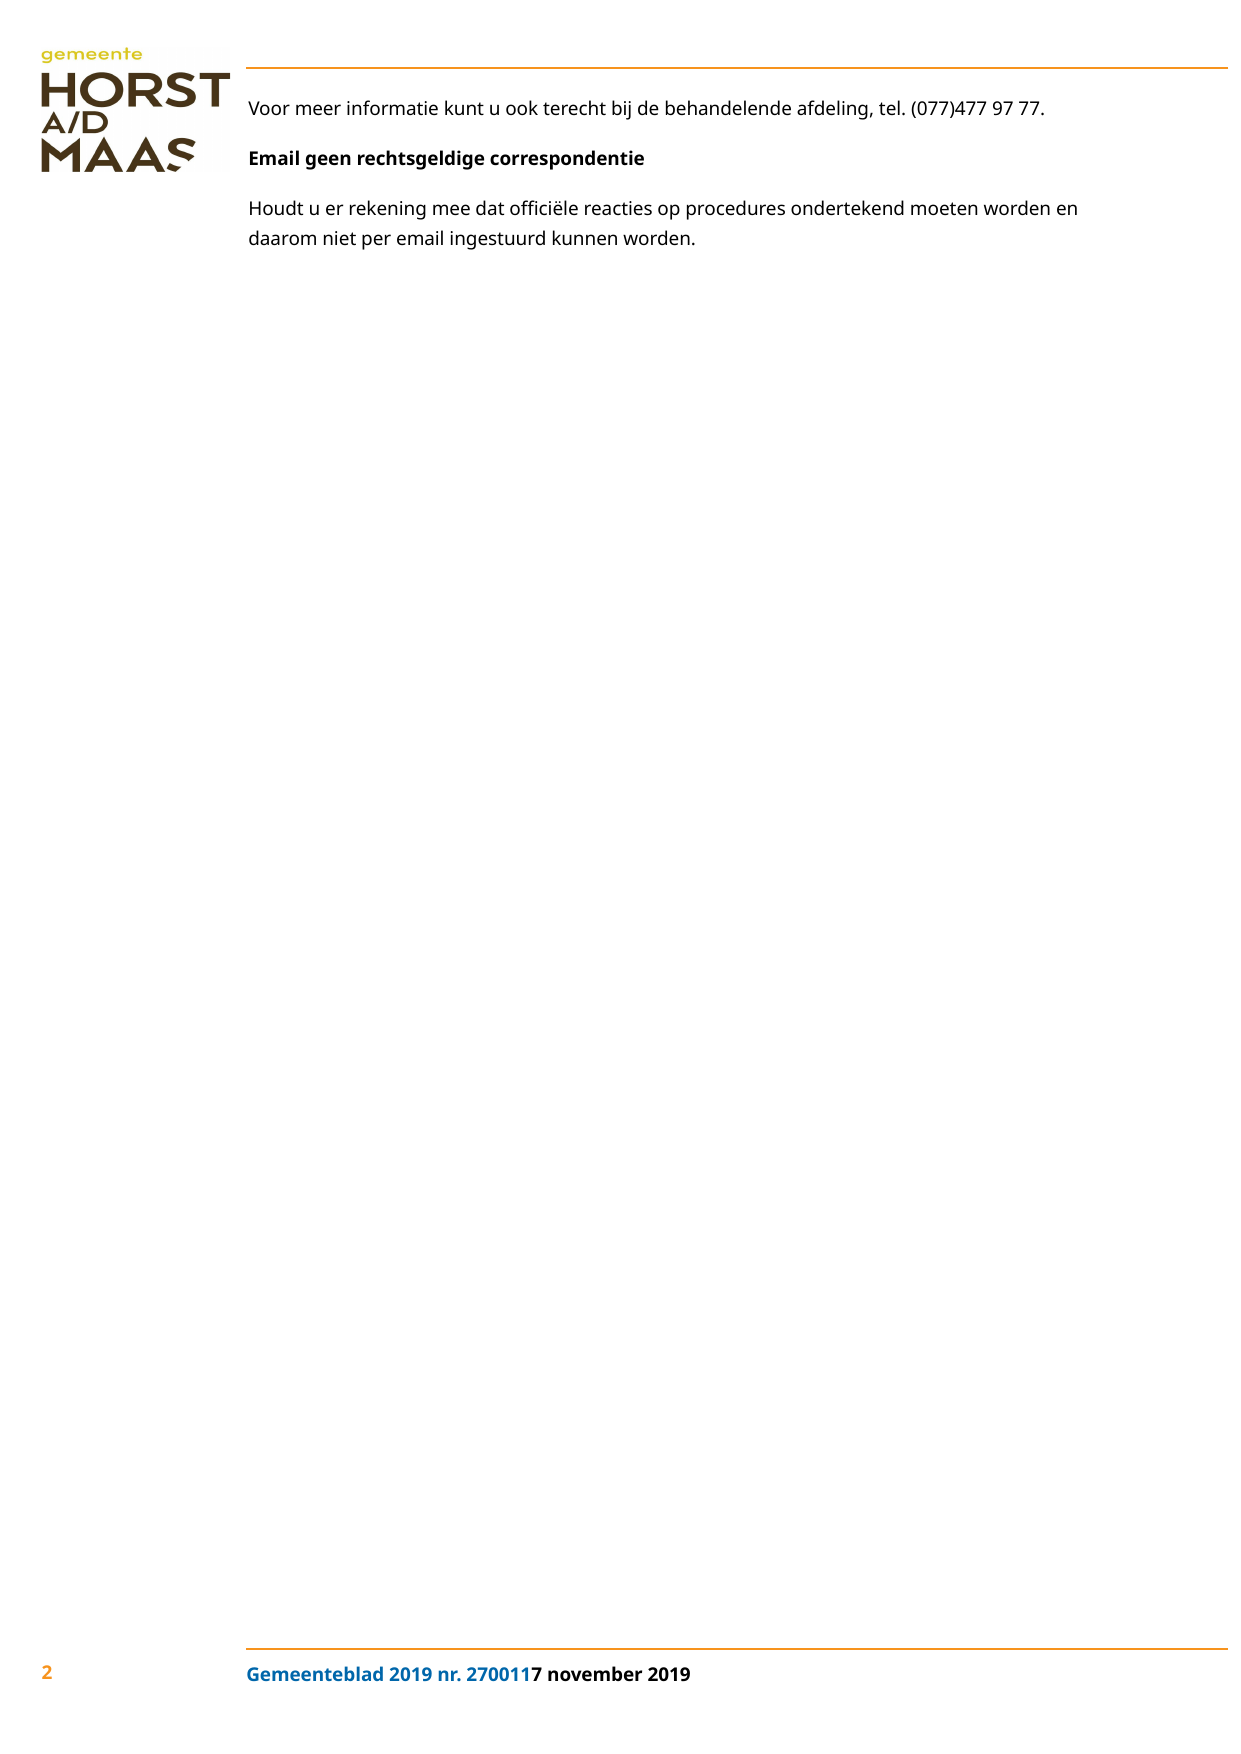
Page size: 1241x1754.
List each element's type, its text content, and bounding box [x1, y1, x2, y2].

picture [41, 47, 231, 172]
text Email geen rechtsgeldige correspondentie [248, 145, 1152, 171]
text Voor meer informatie kunt u ook terecht bij de behandelende afdeling, tel. (077)477 97 77. [248, 95, 1152, 121]
text Houdt u er rekening mee dat officiële reacties op procedures ondertekend moeten worden en daarom niet per email ingestuurd kunnen worden. [248, 196, 1152, 251]
